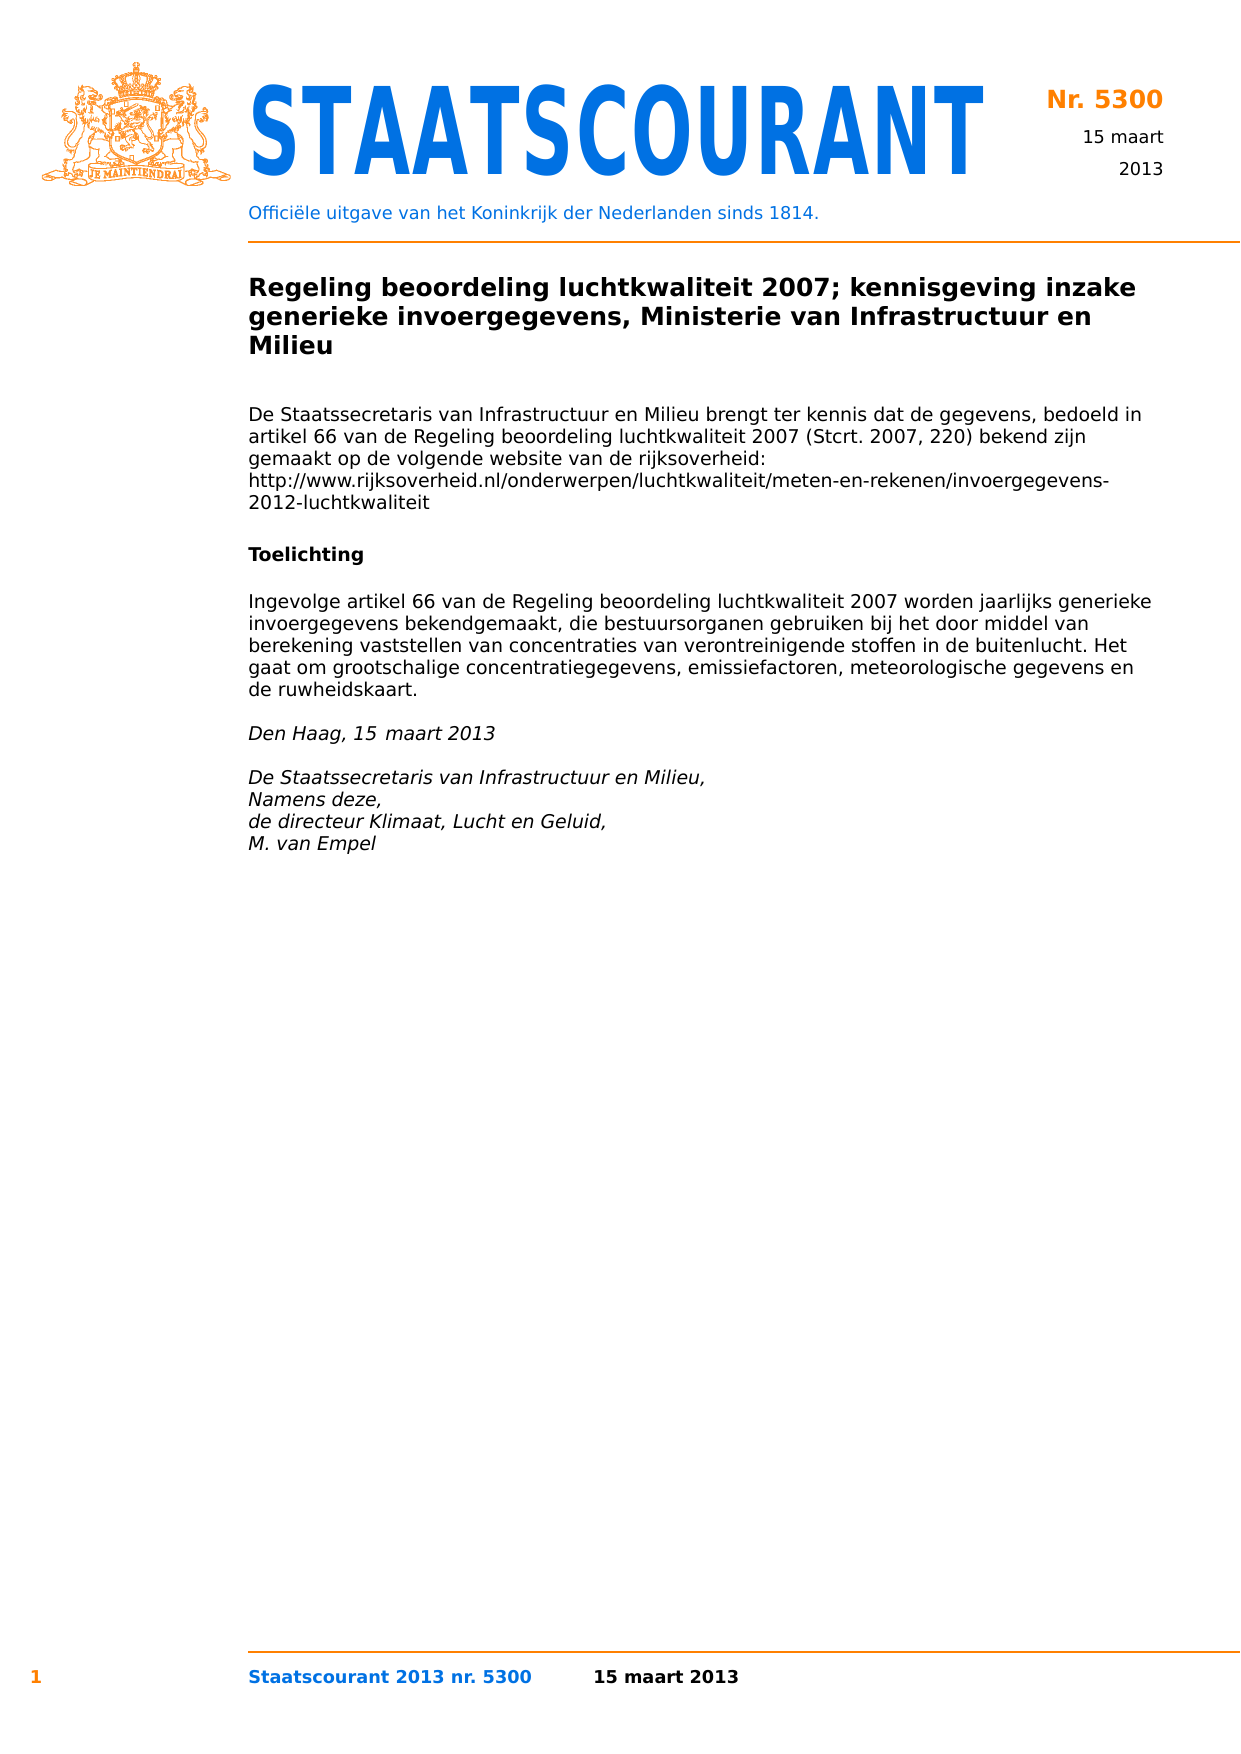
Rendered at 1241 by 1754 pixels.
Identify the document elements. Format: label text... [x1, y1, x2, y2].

table_header [25, 62, 248, 241]
table_cell 15 maart [998, 121, 1240, 153]
table_cell 2013 [998, 153, 1240, 203]
text De Staatssecretaris van Infrastructuur en Milieu, Namens deze, de directeur Klimaat, Lucht en Geluid, M. van Empel [248, 767, 1163, 855]
table_header Nr. 5300 [998, 62, 1240, 121]
text De Staatssecretaris van Infrastructuur en Milieu brengt ter kennis dat de gegevens, bedoeld in artikel 66 van de Regeling beoordeling luchtkwaliteit 2007 (Stcrt. 2007, 220) bekend zijn gemaakt op de volgende website van de rijksoverheid: http://www.rijksoverheid.nl/onderwerpen/luchtkwaliteit/meten-en-rekenen/invoergegevens-2012-luchtkwaliteit [248, 404, 1163, 514]
text Den Haag, 15 maart 2013 [248, 723, 1163, 745]
table_cell Officiële uitgave van het Koninkrijk der Nederlanden sinds 1814. [248, 203, 1240, 241]
subtitle Toelichting [248, 544, 1163, 566]
subtitle Regeling beoordeling luchtkwaliteit 2007; kennisgeving inzake generieke invoergegevens, Ministerie van Infrastructuur en Milieu [248, 273, 1163, 361]
table_header STAATSCOURANT [248, 62, 998, 203]
picture [41, 62, 231, 186]
text Ingevolge artikel 66 van de Regeling beoordeling luchtkwaliteit 2007 worden jaarlijks generieke invoergegevens bekendgemaakt, die bestuursorganen gebruiken bij het door middel van berekening vaststellen van concentraties van verontreinigende stoffen in de buitenlucht. Het gaat om grootschalige concentratiegegevens, emissiefactoren, meteorologische gegevens en de ruwheidskaart. [248, 591, 1163, 701]
